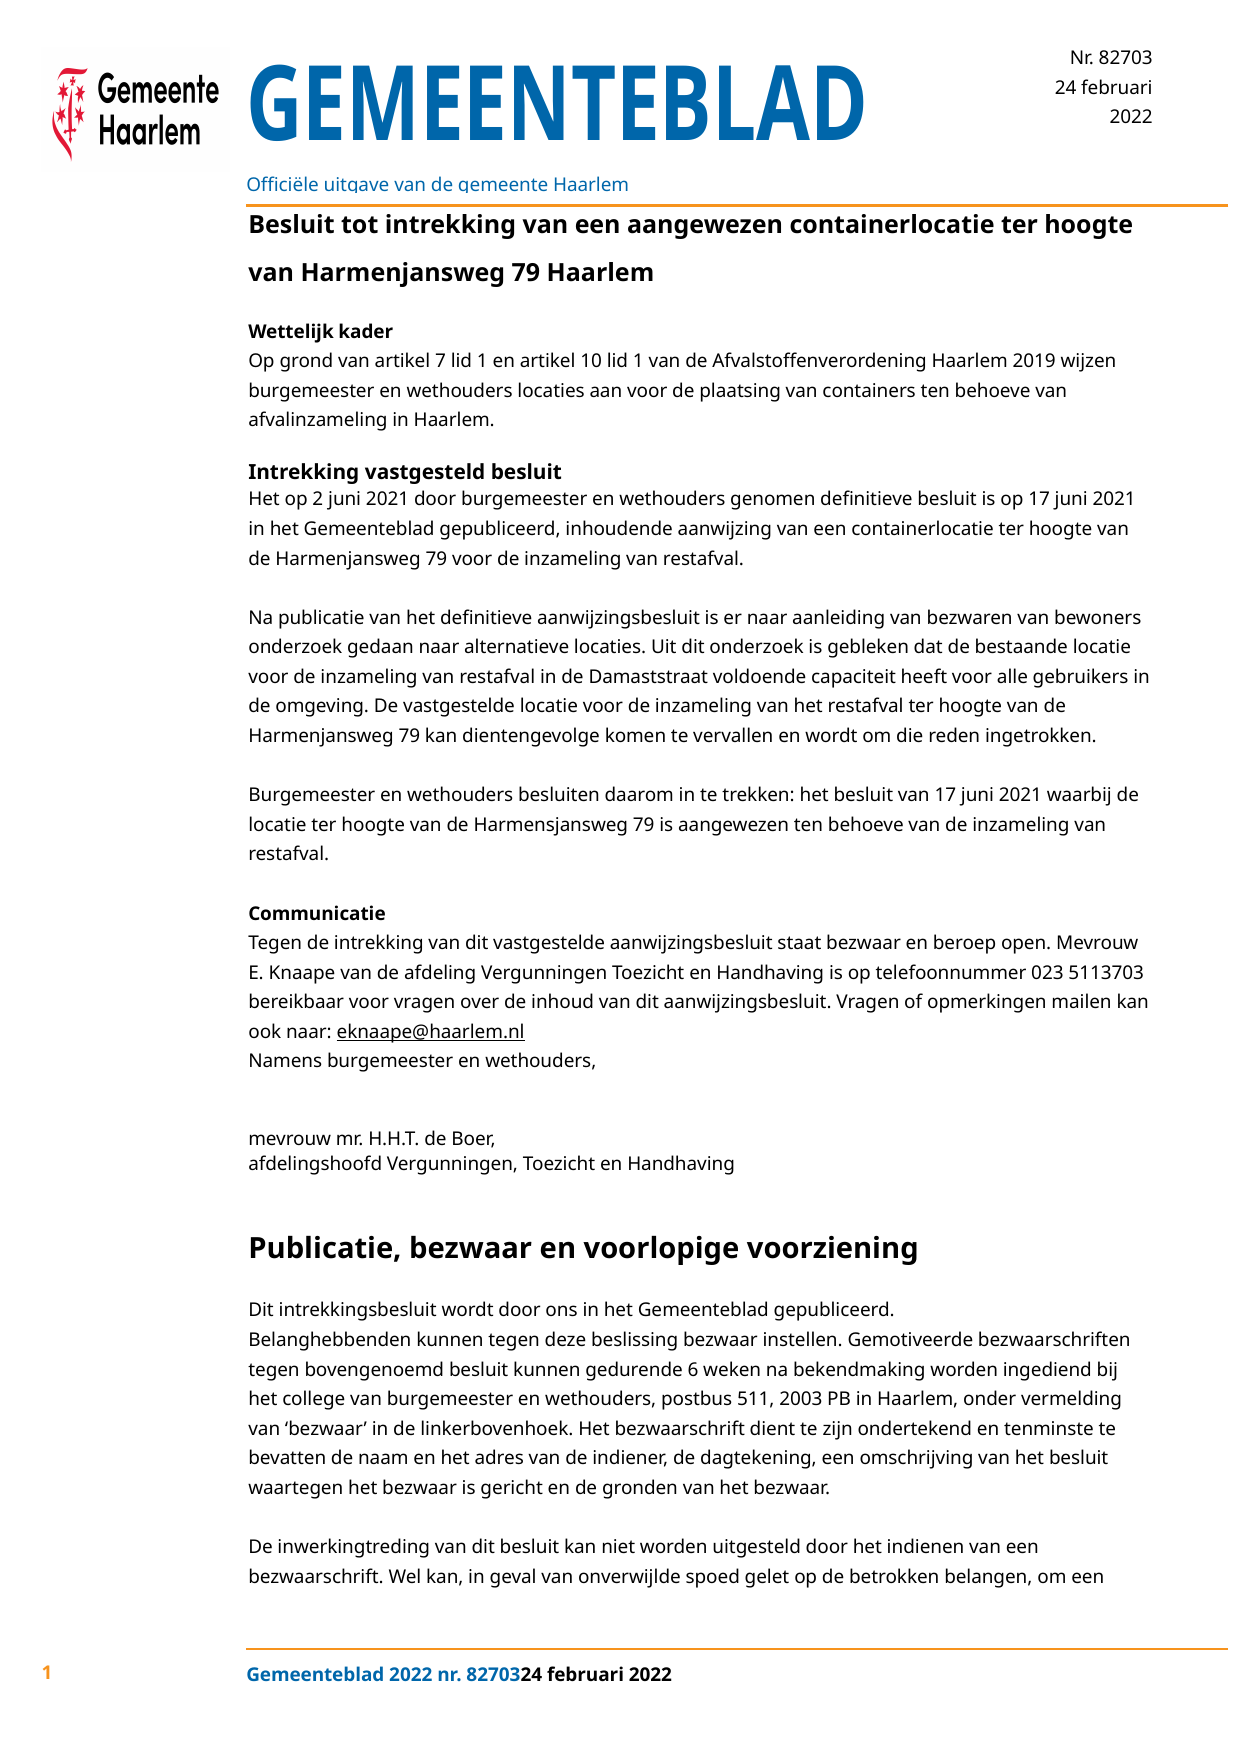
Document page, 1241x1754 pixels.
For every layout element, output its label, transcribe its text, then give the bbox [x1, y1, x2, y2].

text Besluit tot intrekking van een aangewezen containerlocatie ter hoogte van Harmenjansweg 79 Haarlem [248, 207, 1152, 288]
text Op grond van artikel 7 lid 1 en artikel 10 lid 1 van de Afvalstoffenverordening Haarlem 2019 wijzen burgemeester en wethouders locaties aan voor de plaatsing van containers ten behoeve van afvalinzameling in Haarlem. [248, 347, 1152, 432]
text Namens burgemeester en wethouders, [248, 1048, 1152, 1073]
text Communicatie [248, 900, 1152, 925]
text Burgemeester en wethouders besluiten daarom in te trekken: het besluit van 17 juni 2021 waarbij de locatie ter hoogte van de Harmensjansweg 79 is aangewezen ten behoeve van de inzameling van restafval. [248, 781, 1152, 866]
text afdelingshoofd Vergunningen, Toezicht en Handhaving [248, 1151, 1152, 1176]
text Belanghebbenden kunnen tegen deze beslissing bezwaar instellen. Gemotiveerde bezwaarschriften tegen bovengenoemd besluit kunnen gedurende 6 weken na bekendmaking worden ingediend bij het college van burgemeester en wethouders, postbus 511, 2003 PB in Haarlem, onder vermelding van ‘bezwaar’ in de linkerbovenhoek. Het bezwaarschrift dient te zijn ondertekend en tenminste te bevatten de naam en het adres van de indiener, de dagtekening, een omschrijving van het besluit waartegen het bezwaar is gericht en de gronden van het bezwaar. [248, 1326, 1152, 1500]
text Na publicatie van het definitieve aanwijzingsbesluit is er naar aanleiding van bezwaren van bewoners onderzoek gedaan naar alternatieve locaties. Uit dit onderzoek is gebleken dat de bestaande locatie voor de inzameling van restafval in de Damaststraat voldoende capaciteit heeft voor alle gebruikers in de omgeving. De vastgestelde locatie voor de inzameling van het restafval ter hoogte van de Harmenjansweg 79 kan dientengevolge komen te vervallen en wordt om die reden ingetrokken. [248, 604, 1152, 748]
picture [41, 47, 231, 172]
text Het op 2 juni 2021 door burgemeester en wethouders genomen definitieve besluit is op 17 juni 2021 in het Gemeenteblad gepubliceerd, inhoudende aanwijzing van een containerlocatie ter hoogte van de Harmenjansweg 79 voor de inzameling van restafval. [248, 486, 1152, 570]
text Intrekking vastgesteld besluit [248, 457, 1152, 486]
text Publicatie, bezwaar en voorlopige voorziening [248, 1228, 1152, 1267]
text De inwerkingtreding van dit besluit kan niet worden uitgesteld door het indienen van een bezwaarschrift. Wel kan, in geval van onverwijlde spoed gelet op de betrokken belangen, om een [248, 1533, 1152, 1588]
text mevrouw mr. H.H.T. de Boer, [248, 1125, 1152, 1151]
text Wettelijk kader [248, 318, 1152, 344]
text Tegen de intrekking van dit vastgestelde aanwijzingsbesluit staat bezwaar en beroep open. Mevrouw E. Knaape van de afdeling Vergunningen Toezicht en Handhaving is op telefoonnummer 023 5113703 bereikbaar voor vragen over de inhoud van dit aanwijzingsbesluit. Vragen of opmerkingen mailen kan ook naar: eknaape@haarlem.nl [248, 929, 1152, 1044]
text Dit intrekkingsbesluit wordt door ons in het Gemeenteblad gepubliceerd. [248, 1297, 1152, 1322]
